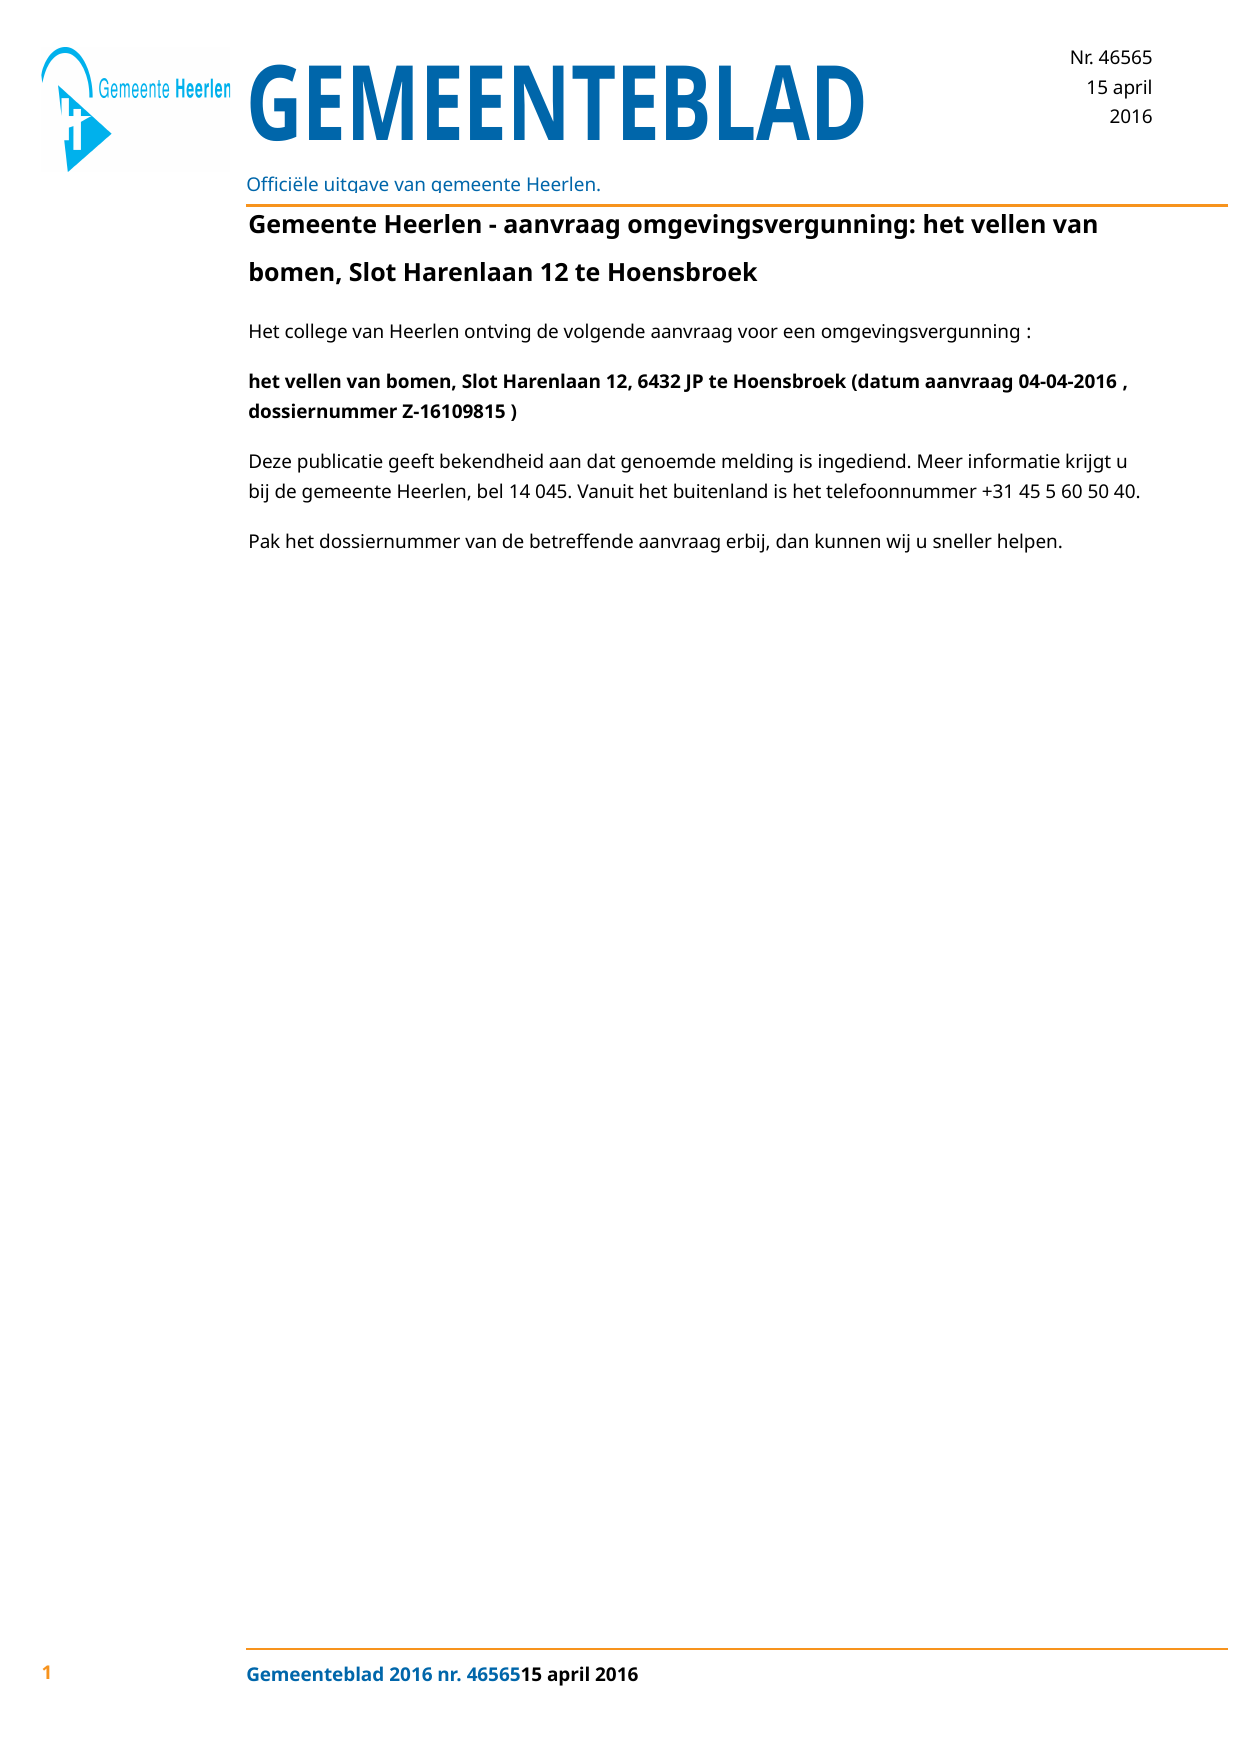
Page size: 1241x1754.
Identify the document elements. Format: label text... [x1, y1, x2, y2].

text Het college van Heerlen ontving de volgende aanvraag voor een omgevingsvergunning : [248, 318, 1152, 344]
text Gemeente Heerlen - aanvraag omgevingsvergunning: het vellen van bomen, Slot Harenlaan 12 te Hoensbroek [248, 207, 1152, 288]
text het vellen van bomen, Slot Harenlaan 12, 6432 JP te Hoensbroek (datum aanvraag 04-04-2016 , dossiernummer Z-16109815 ) [248, 368, 1152, 424]
text Deze publicatie geeft bekendheid aan dat genoemde melding is ingediend. Meer informatie krijgt u bij de gemeente Heerlen, bel 14 045. Vanuit het buitenland is het telefoonnummer +31 45 5 60 50 40. [248, 448, 1152, 504]
text Pak het dossiernummer van de betreffende aanvraag erbij, dan kunnen wij u sneller helpen. [248, 528, 1152, 554]
picture [41, 47, 58, 70]
picture [41, 47, 231, 172]
